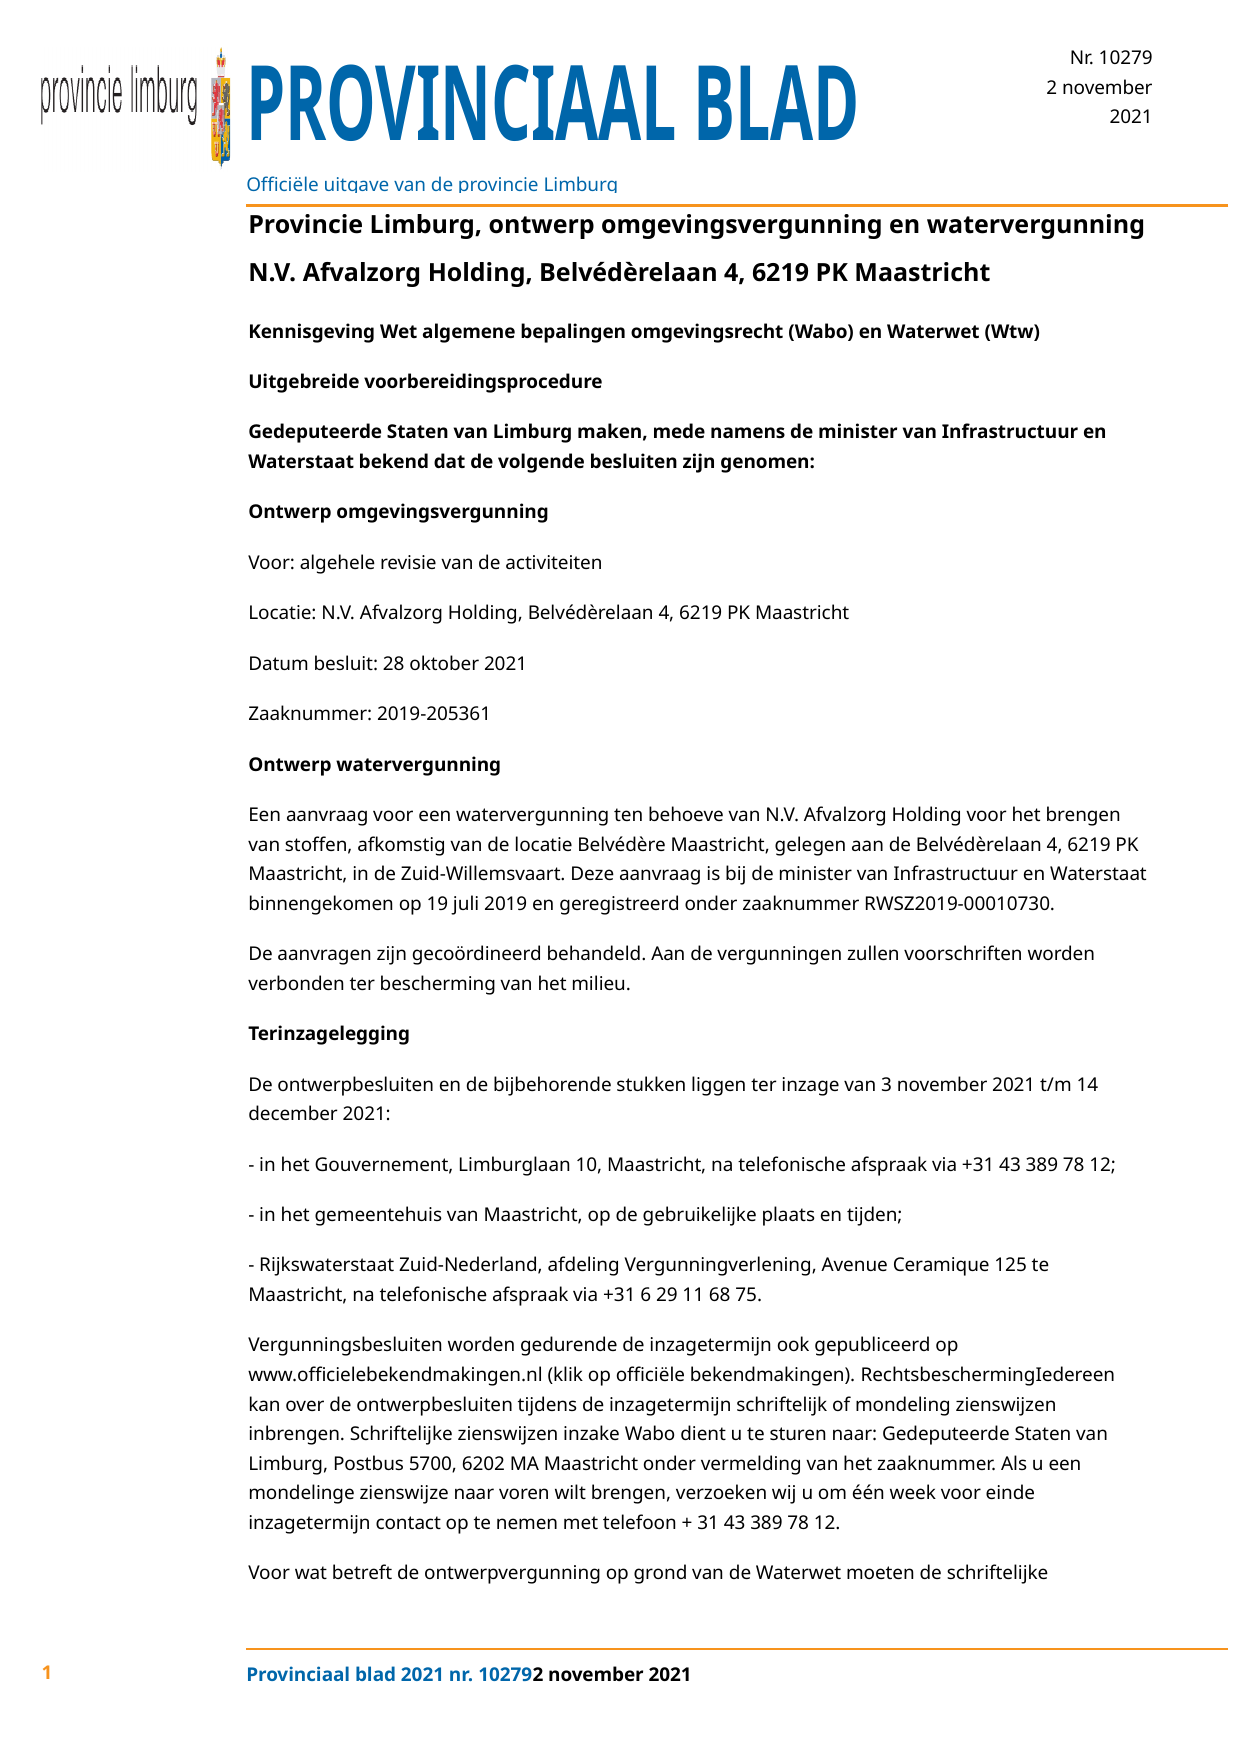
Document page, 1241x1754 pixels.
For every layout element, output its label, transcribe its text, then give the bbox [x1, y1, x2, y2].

text Zaaknummer: 2019-205361 [248, 700, 1152, 726]
text Datum besluit: 28 oktober 2021 [248, 650, 1152, 676]
text Vergunningsbesluiten worden gedurende de inzagetermijn ook gepubliceerd op www.officielebekendmakingen.nl (klik op officiële bekendmakingen). RechtsbeschermingIedereen kan over de ontwerpbesluiten tijdens de inzagetermijn schriftelijk of mondeling zienswijzen inbrengen. Schriftelijke zienswijzen inzake Wabo dient u te sturen naar: Gedeputeerde Staten van Limburg, Postbus 5700, 6202 MA Maastricht onder vermelding van het zaaknummer. Als u een mondelinge zienswijze naar voren wilt brengen, verzoeken wij u om één week voor einde inzagetermijn contact op te nemen met telefoon + 31 43 389 78 12. [248, 1332, 1152, 1535]
text Provincie Limburg, ontwerp omgevingsvergunning en watervergunning N.V. Afvalzorg Holding, Belvédèrelaan 4, 6219 PK Maastricht [248, 207, 1152, 288]
text Uitgebreide voorbereidingsprocedure [248, 368, 1152, 394]
text - in het Gouvernement, Limburglaan 10, Maastricht, na telefonische afspraak via +31 43 389 78 12; [248, 1151, 1152, 1177]
text Voor: algehele revisie van de activiteiten [248, 549, 1152, 575]
text Ontwerp watervergunning [248, 751, 1152, 777]
text De aanvragen zijn gecoördineerd behandeld. Aan de vergunningen zullen voorschriften worden verbonden ter bescherming van het milieu. [248, 940, 1152, 996]
text Voor wat betreft de ontwerpvergunning op grond van de Waterwet moeten de schriftelijke [248, 1559, 1152, 1585]
text Een aanvraag voor een watervergunning ten behoeve van N.V. Afvalzorg Holding voor het brengen van stoffen, afkomstig van de locatie Belvédère Maastricht, gelegen aan de Belvédèrelaan 4, 6219 PK Maastricht, in de Zuid-Willemsvaart. Deze aanvraag is bij de minister van Infrastructuur en Waterstaat binnengekomen op 19 juli 2019 en geregistreerd onder zaaknummer RWSZ2019-00010730. [248, 801, 1152, 916]
text - in het gemeentehuis van Maastricht, op de gebruikelijke plaats en tijden; [248, 1201, 1152, 1227]
text Kennisgeving Wet algemene bepalingen omgevingsrecht (Wabo) en Waterwet (Wtw) [248, 318, 1152, 344]
text Terinzagelegging [248, 1020, 1152, 1046]
text Locatie: N.V. Afvalzorg Holding, Belvédèrelaan 4, 6219 PK Maastricht [248, 599, 1152, 625]
text Ontwerp omgevingsvergunning [248, 499, 1152, 524]
text - Rijkswaterstaat Zuid-Nederland, afdeling Vergunningverlening, Avenue Ceramique 125 te Maastricht, na telefonische afspraak via +31 6 29 11 68 75. [248, 1252, 1152, 1307]
text Gedeputeerde Staten van Limburg maken, mede namens de minister van Infrastructuur en Waterstaat bekend dat de volgende besluiten zijn genomen: [248, 419, 1152, 474]
text De ontwerpbesluiten en de bijbehorende stukken liggen ter inzage van 3 november 2021 t/m 14 december 2021: [248, 1071, 1152, 1126]
picture [41, 47, 231, 172]
